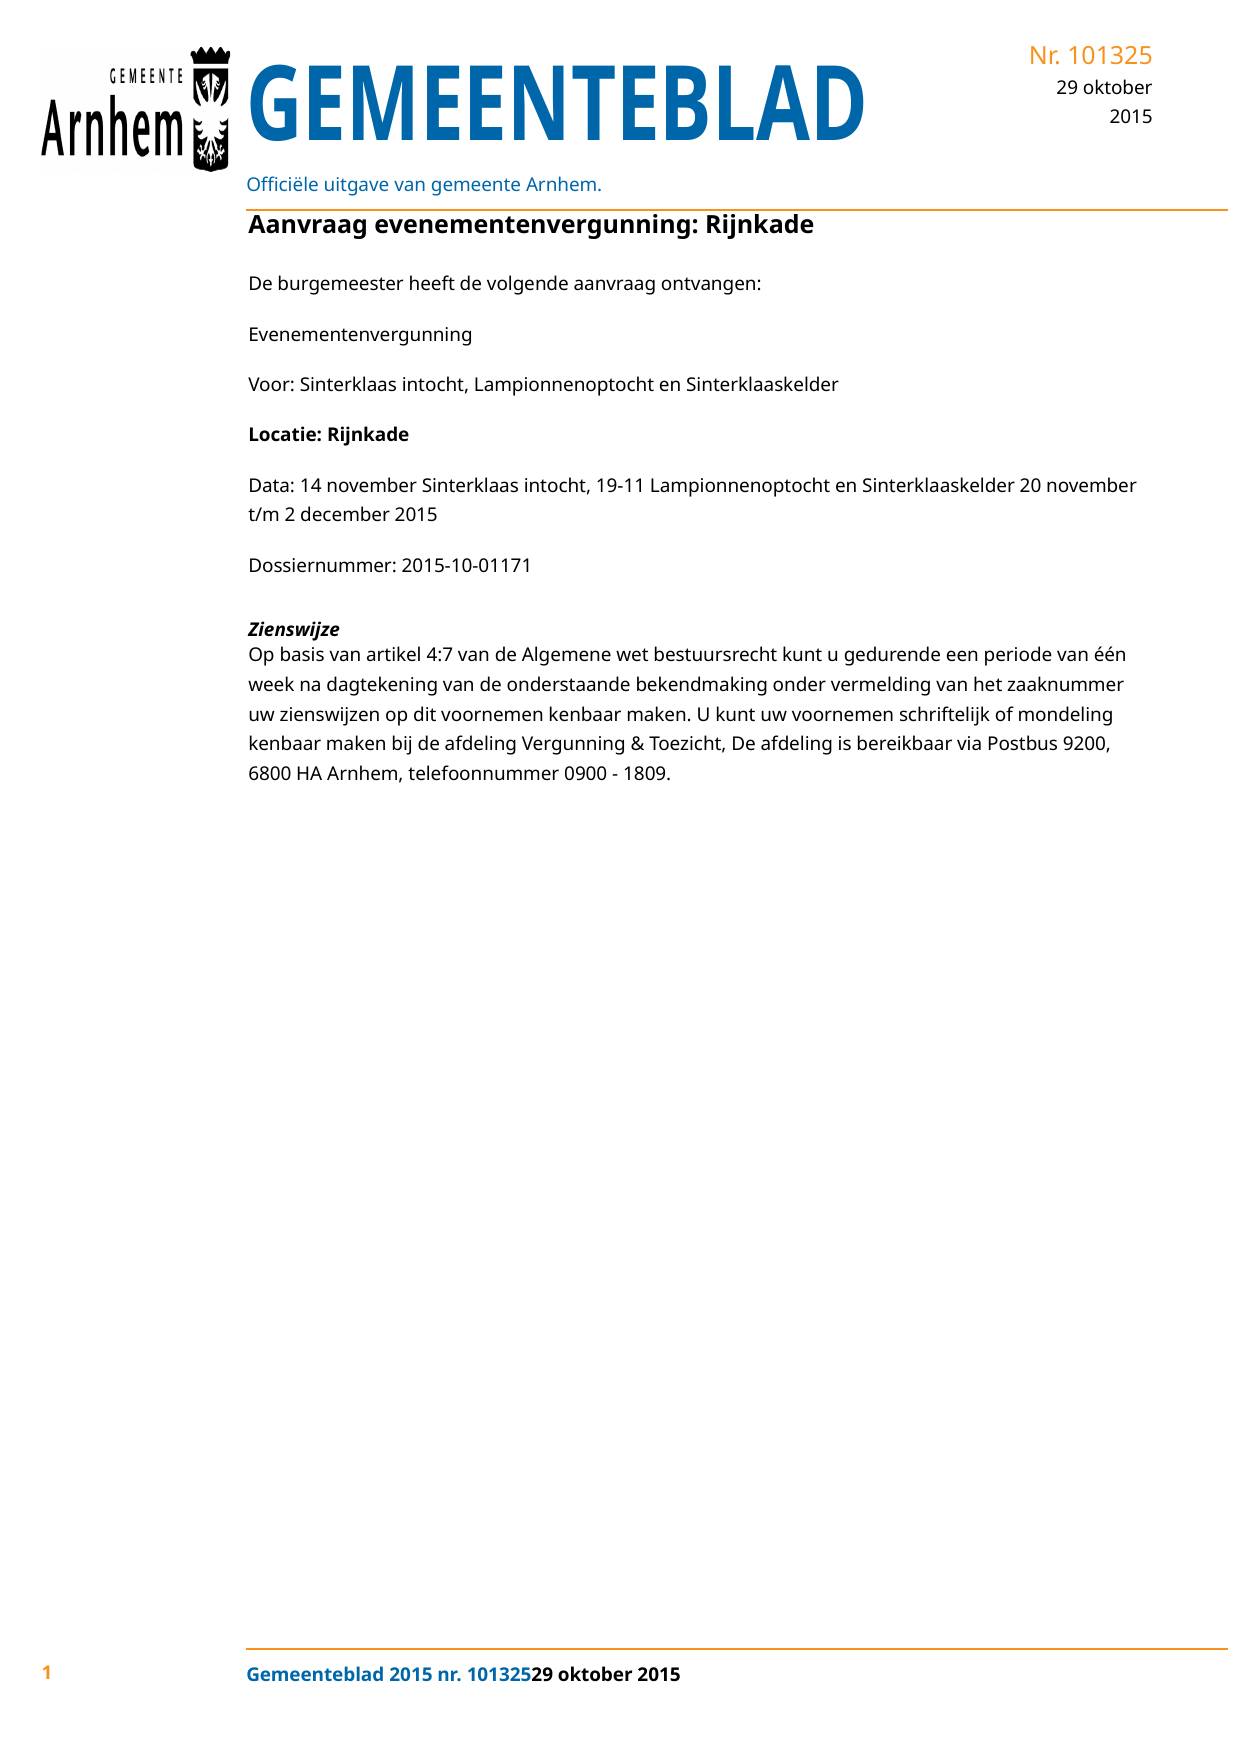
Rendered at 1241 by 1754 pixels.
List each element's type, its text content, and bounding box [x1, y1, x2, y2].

text Dossiernummer: 2015-10-01171 [248, 552, 1152, 578]
text Data: 14 november Sinterklaas intocht, 19-11 Lampionnenoptocht en Sinterklaaskelder 20 november t/m 2 december 2015 [248, 472, 1152, 527]
text Zienswijze [248, 616, 1152, 642]
text Aanvraag evenementenvergunning: Rijnkade [248, 211, 1152, 241]
text De burgemeester heeft de volgende aanvraag ontvangen: [248, 270, 1152, 296]
text Evenementenvergunning [248, 321, 1152, 346]
text Voor: Sinterklaas intocht, Lampionnenoptocht en Sinterklaaskelder [248, 371, 1152, 397]
text Locatie: Rijnkade [248, 422, 1152, 447]
picture [41, 47, 231, 172]
text Op basis van artikel 4:7 van de Algemene wet bestuursrecht kunt u gedurende een periode van één week na dagtekening van de onderstaande bekendmaking onder vermelding van het zaaknummer uw zienswijzen op dit voornemen kenbaar maken. U kunt uw voornemen schriftelijk of mondeling kenbaar maken bij de afdeling Vergunning & Toezicht, De afdeling is bereikbaar via Postbus 9200, 6800 HA Arnhem, telefoonnummer 0900 - 1809. [248, 642, 1152, 786]
